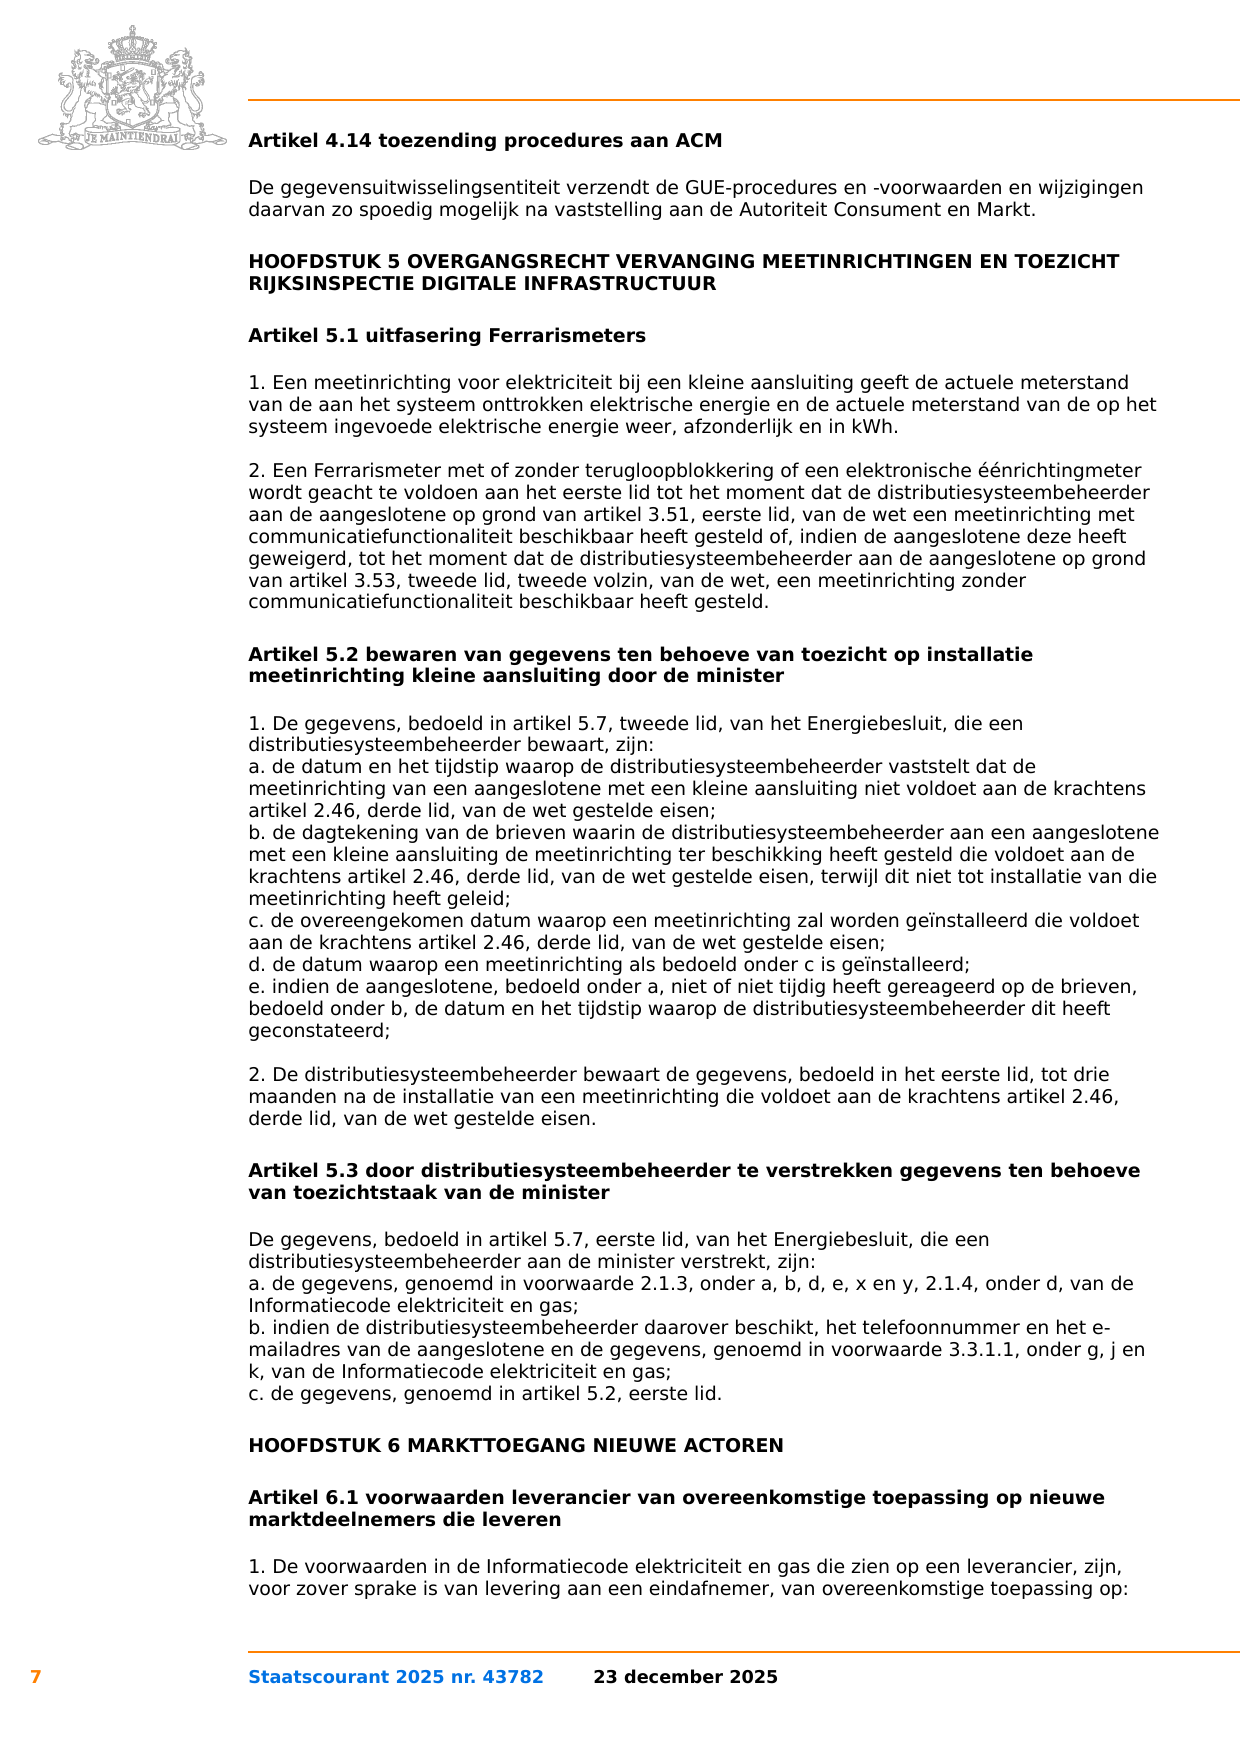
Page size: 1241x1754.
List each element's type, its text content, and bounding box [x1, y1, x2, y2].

text 1. De voorwaarden in de Informatiecode elektriciteit en gas die zien op een leverancier, zijn, voor zover sprake is van levering aan een eindafnemer, van overeenkomstige toepassing op: [248, 1556, 1163, 1599]
subtitle Artikel 4.14 toezending procedures aan ACM [248, 130, 1163, 152]
text a. de gegevens, genoemd in voorwaarde 2.1.3, onder a, b, d, e, x en y, 2.1.4, onder d, van de Informatiecode elektriciteit en gas; [248, 1273, 1163, 1317]
subtitle Artikel 5.3 door distributiesysteembeheerder te verstrekken gegevens ten behoeve van toezichtstaak van de minister [248, 1160, 1163, 1204]
text e. indien de aangeslotene, bedoeld onder a, niet of niet tijdig heeft gereageerd op de brieven, bedoeld onder b, de datum en het tijdstip waarop de distributiesysteembeheerder dit heeft geconstateerd; [248, 976, 1163, 1042]
text 2. Een Ferrarismeter met of zonder terugloopblokkering of een elektronische éénrichtingmeter wordt geacht te voldoen aan het eerste lid tot het moment dat de distributiesysteembeheerder aan de aangeslotene op grond van artikel 3.51, eerste lid, van de wet een meetinrichting met communicatiefunctionaliteit beschikbaar heeft gesteld of, indien de aangeslotene deze heeft geweigerd, tot het moment dat de distributiesysteembeheerder aan de aangeslotene op grond van artikel 3.53, tweede lid, tweede volzin, van de wet, een meetinrichting zonder communicatiefunctionaliteit beschikbaar heeft gesteld. [248, 459, 1163, 613]
text De gegevensuitwisselingsentiteit verzendt de GUE-procedures en -voorwaarden en wijzigingen daarvan zo spoedig mogelijk na vaststelling aan de Autoriteit Consument en Markt. [248, 177, 1163, 221]
subtitle HOOFDSTUK 5 OVERGANGSRECHT VERVANGING MEETINRICHTINGEN EN TOEZICHT RIJKSINSPECTIE DIGITALE INFRASTRUCTUUR [248, 251, 1163, 295]
text 2. De distributiesysteembeheerder bewaart de gegevens, bedoeld in het eerste lid, tot drie maanden na de installatie van een meetinrichting die voldoet aan de krachtens artikel 2.46, derde lid, van de wet gestelde eisen. [248, 1064, 1163, 1130]
subtitle Artikel 5.2 bewaren van gegevens ten behoeve van toezicht op installatie meetinrichting kleine aansluiting door de minister [248, 643, 1163, 687]
text b. de dagtekening van de brieven waarin de distributiesysteembeheerder aan een aangeslotene met een kleine aansluiting de meetinrichting ter beschikking heeft gesteld die voldoet aan de krachtens artikel 2.46, derde lid, van de wet gestelde eisen, terwijl dit niet tot installatie van die meetinrichting heeft geleid; [248, 822, 1163, 910]
subtitle HOOFDSTUK 6 MARKTTOEGANG NIEUWE ACTOREN [248, 1435, 1163, 1457]
text c. de gegevens, genoemd in artikel 5.2, eerste lid. [248, 1383, 1163, 1405]
text 1. Een meetinrichting voor elektriciteit bij een kleine aansluiting geeft de actuele meterstand van de aan het systeem onttrokken elektrische energie en de actuele meterstand van de op het systeem ingevoede elektrische energie weer, afzonderlijk en in kWh. [248, 372, 1163, 438]
subtitle Artikel 5.1 uitfasering Ferrarismeters [248, 325, 1163, 347]
text a. de datum en het tijdstip waarop de distributiesysteembeheerder vaststelt dat de meetinrichting van een aangeslotene met een kleine aansluiting niet voldoet aan de krachtens artikel 2.46, derde lid, van de wet gestelde eisen; [248, 756, 1163, 822]
text De gegevens, bedoeld in artikel 5.7, eerste lid, van het Energiebesluit, die een distributiesysteembeheerder aan de minister verstrekt, zijn: [248, 1229, 1163, 1273]
text c. de overeengekomen datum waarop een meetinrichting zal worden geïnstalleerd die voldoet aan de krachtens artikel 2.46, derde lid, van de wet gestelde eisen; [248, 910, 1163, 954]
text d. de datum waarop een meetinrichting als bedoeld onder c is geïnstalleerd; [248, 954, 1163, 976]
subtitle Artikel 6.1 voorwaarden leverancier van overeenkomstige toepassing op nieuwe marktdeelnemers die leveren [248, 1487, 1163, 1531]
text b. indien de distributiesysteembeheerder daarover beschikt, het telefoonnummer en het e-mailadres van de aangeslotene en de gegevens, genoemd in voorwaarde 3.3.1.1, onder g, j en k, van de Informatiecode elektriciteit en gas; [248, 1317, 1163, 1383]
picture [38, 25, 227, 150]
text 1. De gegevens, bedoeld in artikel 5.7, tweede lid, van het Energiebesluit, die een distributiesysteembeheerder bewaart, zijn: [248, 712, 1163, 756]
